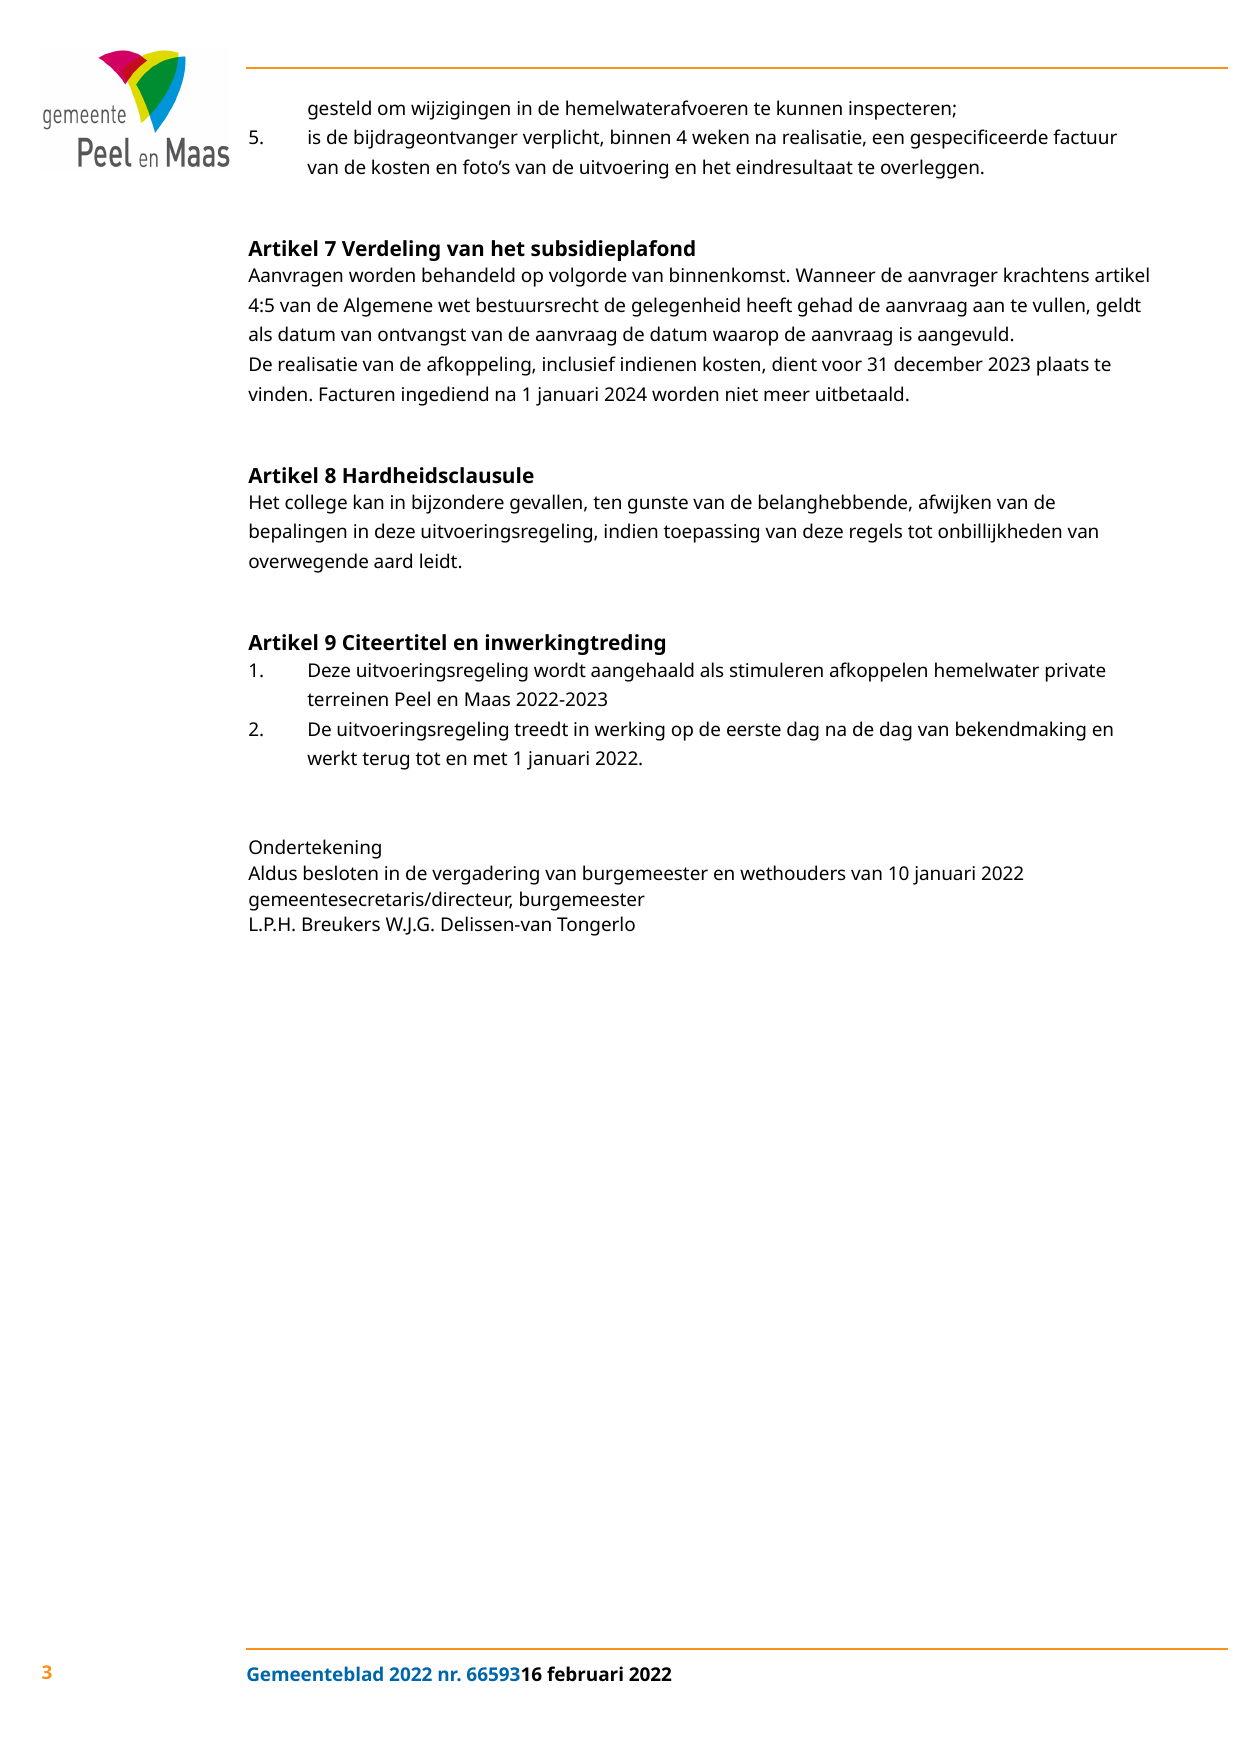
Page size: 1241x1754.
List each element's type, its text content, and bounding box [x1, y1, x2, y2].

list De uitvoeringsregeling treedt in werking op de eerste dag na de dag van bekendmaking en werkt terug tot en met 1 januari 2022. [248, 716, 1152, 771]
list is de bijdrageontvanger verplicht, binnen 4 weken na realisatie, een gespecificeerde factuur van de kosten en foto’s van de uitvoering en het eindresultaat te overleggen. [248, 124, 1152, 180]
text Het college kan in bijzondere gevallen, ten gunste van de belanghebbende, afwijken van de bepalingen in deze uitvoeringsregeling, indien toepassing van deze regels tot onbillijkheden van overwegende aard leidt. [248, 489, 1152, 574]
text Artikel 9 Citeertitel en inwerkingtreding [248, 628, 1152, 657]
text L.P.H. Breukers W.J.G. Delissen-van Tongerlo [248, 911, 1152, 937]
list Deze uitvoeringsregeling wordt aangehaald als stimuleren afkoppelen hemelwater private terreinen Peel en Maas 2022-2023 [248, 657, 1152, 712]
picture [41, 47, 231, 172]
list gesteld om wijzigingen in de hemelwaterafvoeren te kunnen inspecteren; [248, 95, 1152, 121]
text De realisatie van de afkoppeling, inclusief indienen kosten, dient voor 31 december 2023 plaats te vinden. Facturen ingediend na 1 januari 2024 worden niet meer uitbetaald. [248, 351, 1152, 406]
text Aanvragen worden behandeld op volgorde van binnenkomst. Wanneer de aanvrager krachtens artikel 4:5 van de Algemene wet bestuursrecht de gelegenheid heeft gehad de aanvraag aan te vullen, geldt als datum van ontvangst van de aanvraag de datum waarop de aanvraag is aangevuld. [248, 262, 1152, 347]
text Aldus besloten in de vergadering van burgemeester en wethouders van 10 januari 2022 [248, 860, 1152, 886]
text gemeentesecretaris/directeur, burgemeester [248, 886, 1152, 911]
text Ondertekening [248, 834, 1152, 860]
text Artikel 7 Verdeling van het subsidieplafond [248, 234, 1152, 262]
text Artikel 8 Hardheidsclausule [248, 461, 1152, 489]
